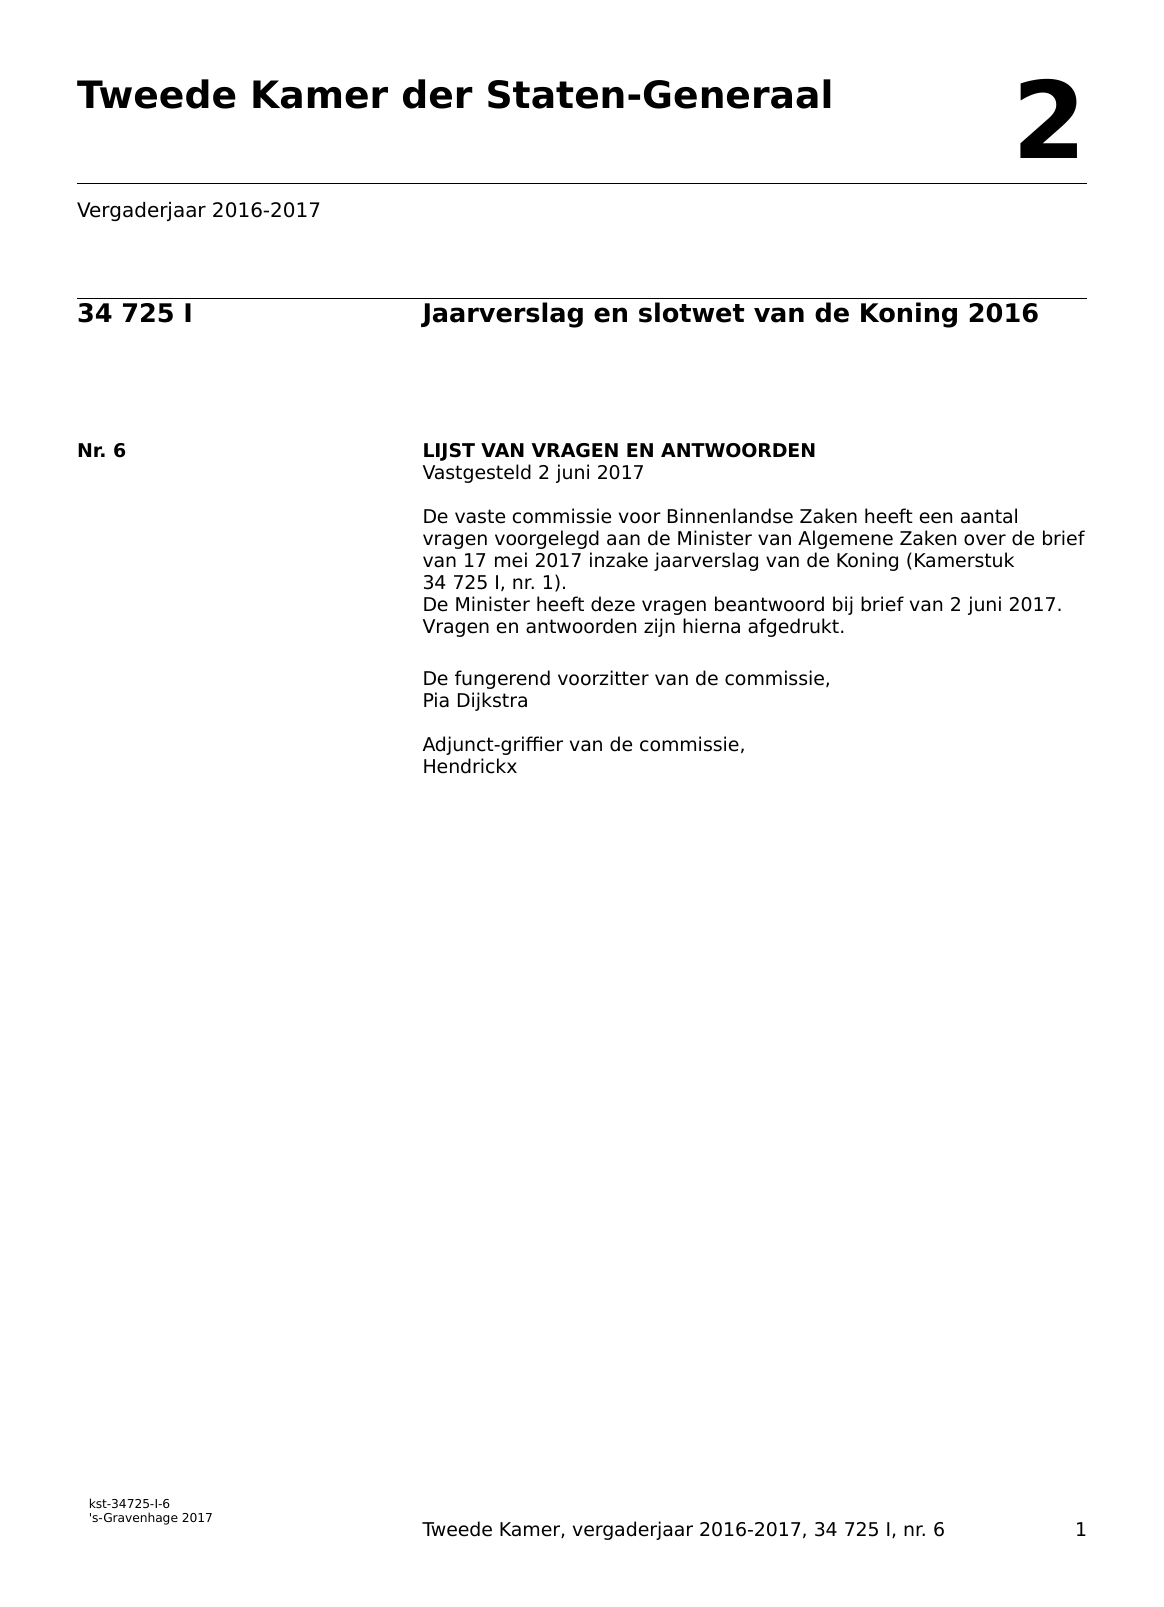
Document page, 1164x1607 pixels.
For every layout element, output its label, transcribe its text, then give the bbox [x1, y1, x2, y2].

text De vaste commissie voor Binnenlandse Zaken heeft een aantal vragen voorgelegd aan de Minister van Algemene Zaken over de brief van 17 mei 2017 inzake jaarverslag van de Koning (Kamerstuk 34 725 I, nr. 1). [422, 506, 1087, 594]
text De Minister heeft deze vragen beantwoord bij brief van 2 juni 2017. Vragen en antwoorden zijn hierna afgedrukt. [422, 594, 1087, 638]
text Adjunct-griffier van de commissie, Hendrickx [422, 734, 1087, 778]
table_cell Vergaderjaar 2016-2017 [77, 184, 1087, 298]
text kst-34725-I-6 [88, 1497, 323, 1511]
subtitle Nr. 6 LIJST VAN VRAGEN EN ANTWOORDEN [77, 440, 1087, 462]
text Vastgesteld 2 juni 2017 [422, 462, 1087, 484]
text 's-Gravenhage 2017 [88, 1511, 323, 1525]
table_header 2 [886, 59, 1087, 183]
text De fungerend voorzitter van de commissie, Pia Dijkstra [422, 668, 1087, 712]
subtitle 34 725 I Jaarverslag en slotwet van de Koning 2016 [77, 299, 1087, 329]
table_header Tweede Kamer der Staten-Generaal [77, 59, 886, 183]
